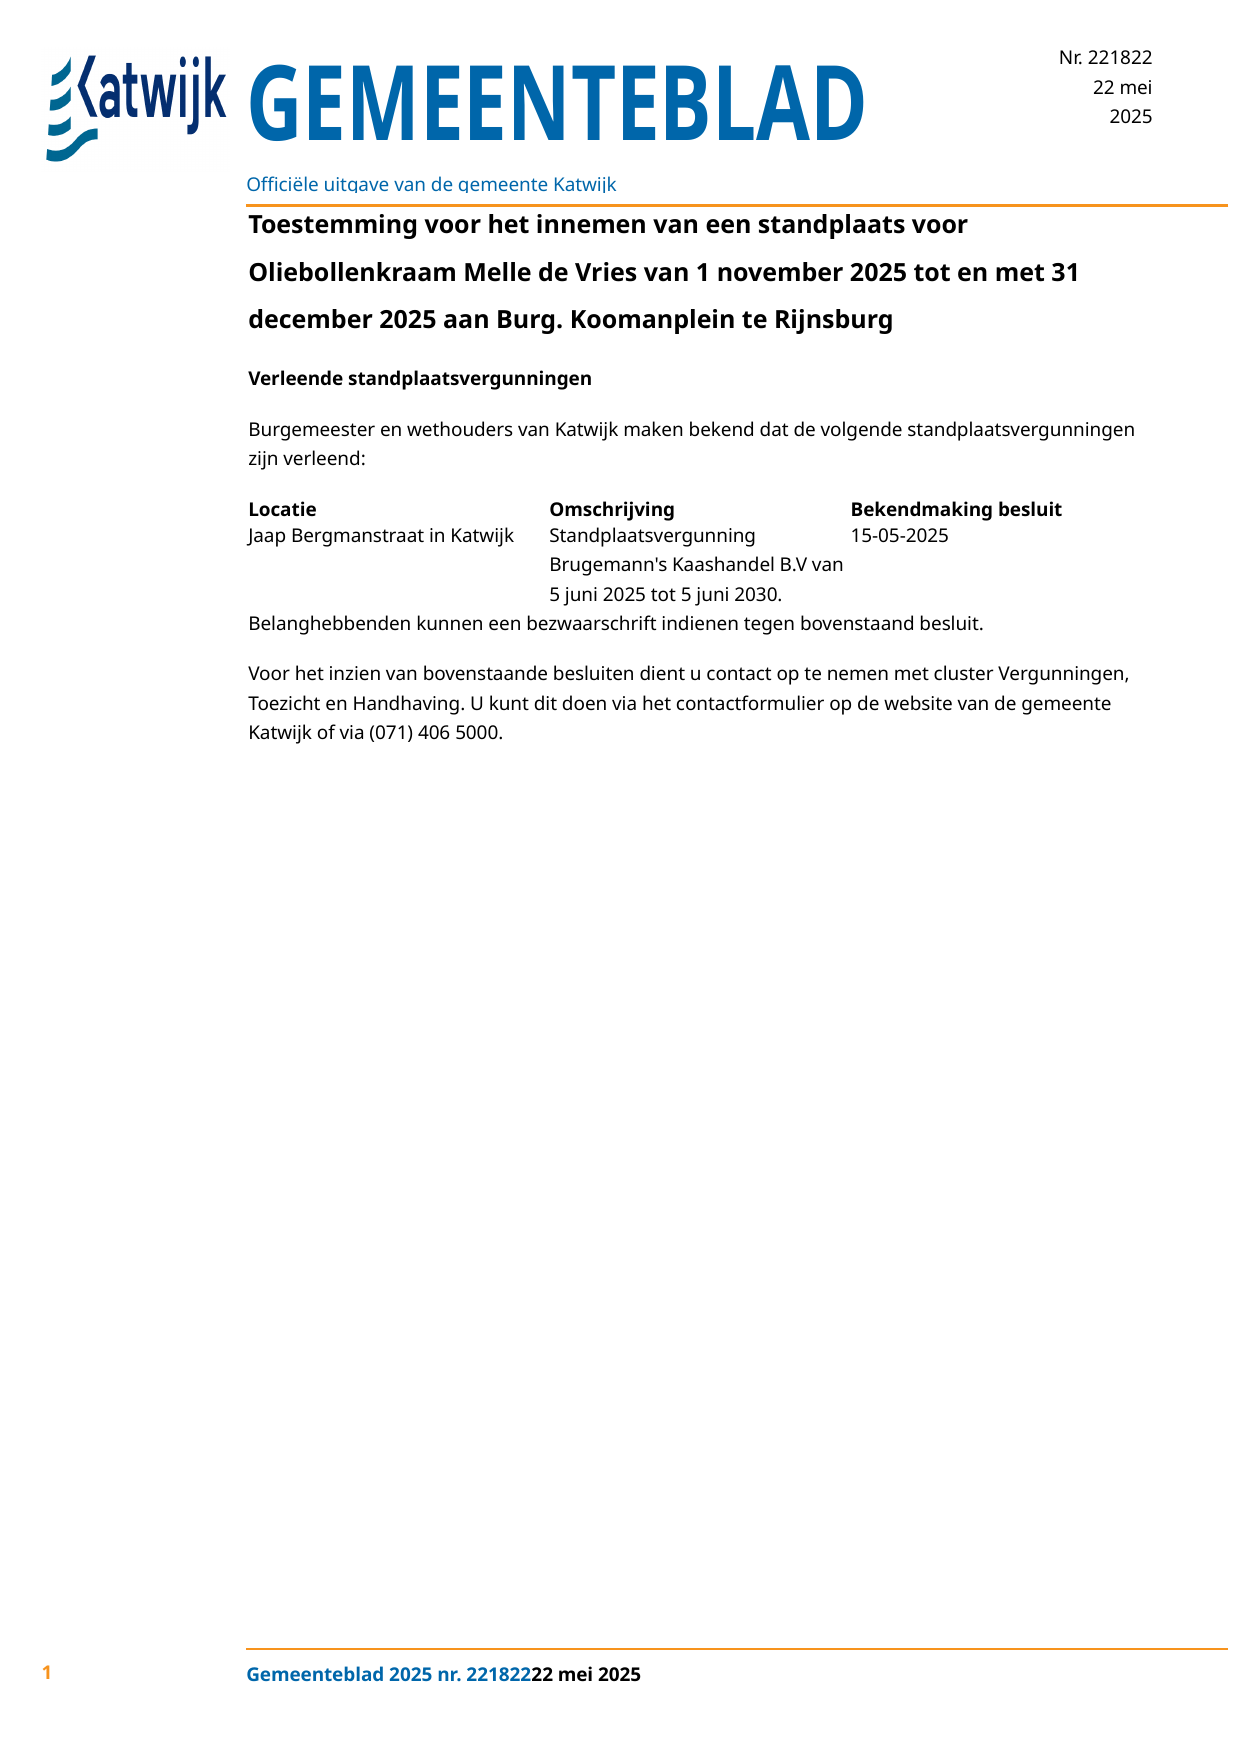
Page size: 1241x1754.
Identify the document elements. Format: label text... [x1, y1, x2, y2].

picture [41, 47, 231, 172]
table_cell Jaap Bergmanstraat in Katwijk [248, 522, 549, 607]
table_header Locatie [248, 496, 549, 522]
table_header Omschrijving [549, 496, 850, 522]
text Voor het inzien van bovenstaande besluiten dient u contact op te nemen met cluster Vergunningen, Toezicht en Handhaving. U kunt dit doen via het contactformulier op de website van de gemeente Katwijk of via (071) 406 5000. [248, 660, 1152, 745]
text Toestemming voor het innemen van een standplaats voor Oliebollenkraam Melle de Vries van 1 november 2025 tot en met 31 december 2025 aan Burg. Koomanplein te Rijnsburg [248, 207, 1152, 336]
text Belanghebbenden kunnen een bezwaarschrift indienen tegen bovenstaand besluit. [248, 610, 1152, 636]
table_header Bekendmaking besluit [850, 496, 1152, 522]
table_cell Standplaatsvergunning Brugemann's Kaashandel B.V van 5 juni 2025 tot 5 juni 2030. [549, 522, 850, 607]
table_cell 15-05-2025 [850, 522, 1152, 607]
text Burgemeester en wethouders van Katwijk maken bekend dat de volgende standplaatsvergunningen zijn verleend: [248, 416, 1152, 471]
text Verleende standplaatsvergunningen [248, 366, 1152, 391]
